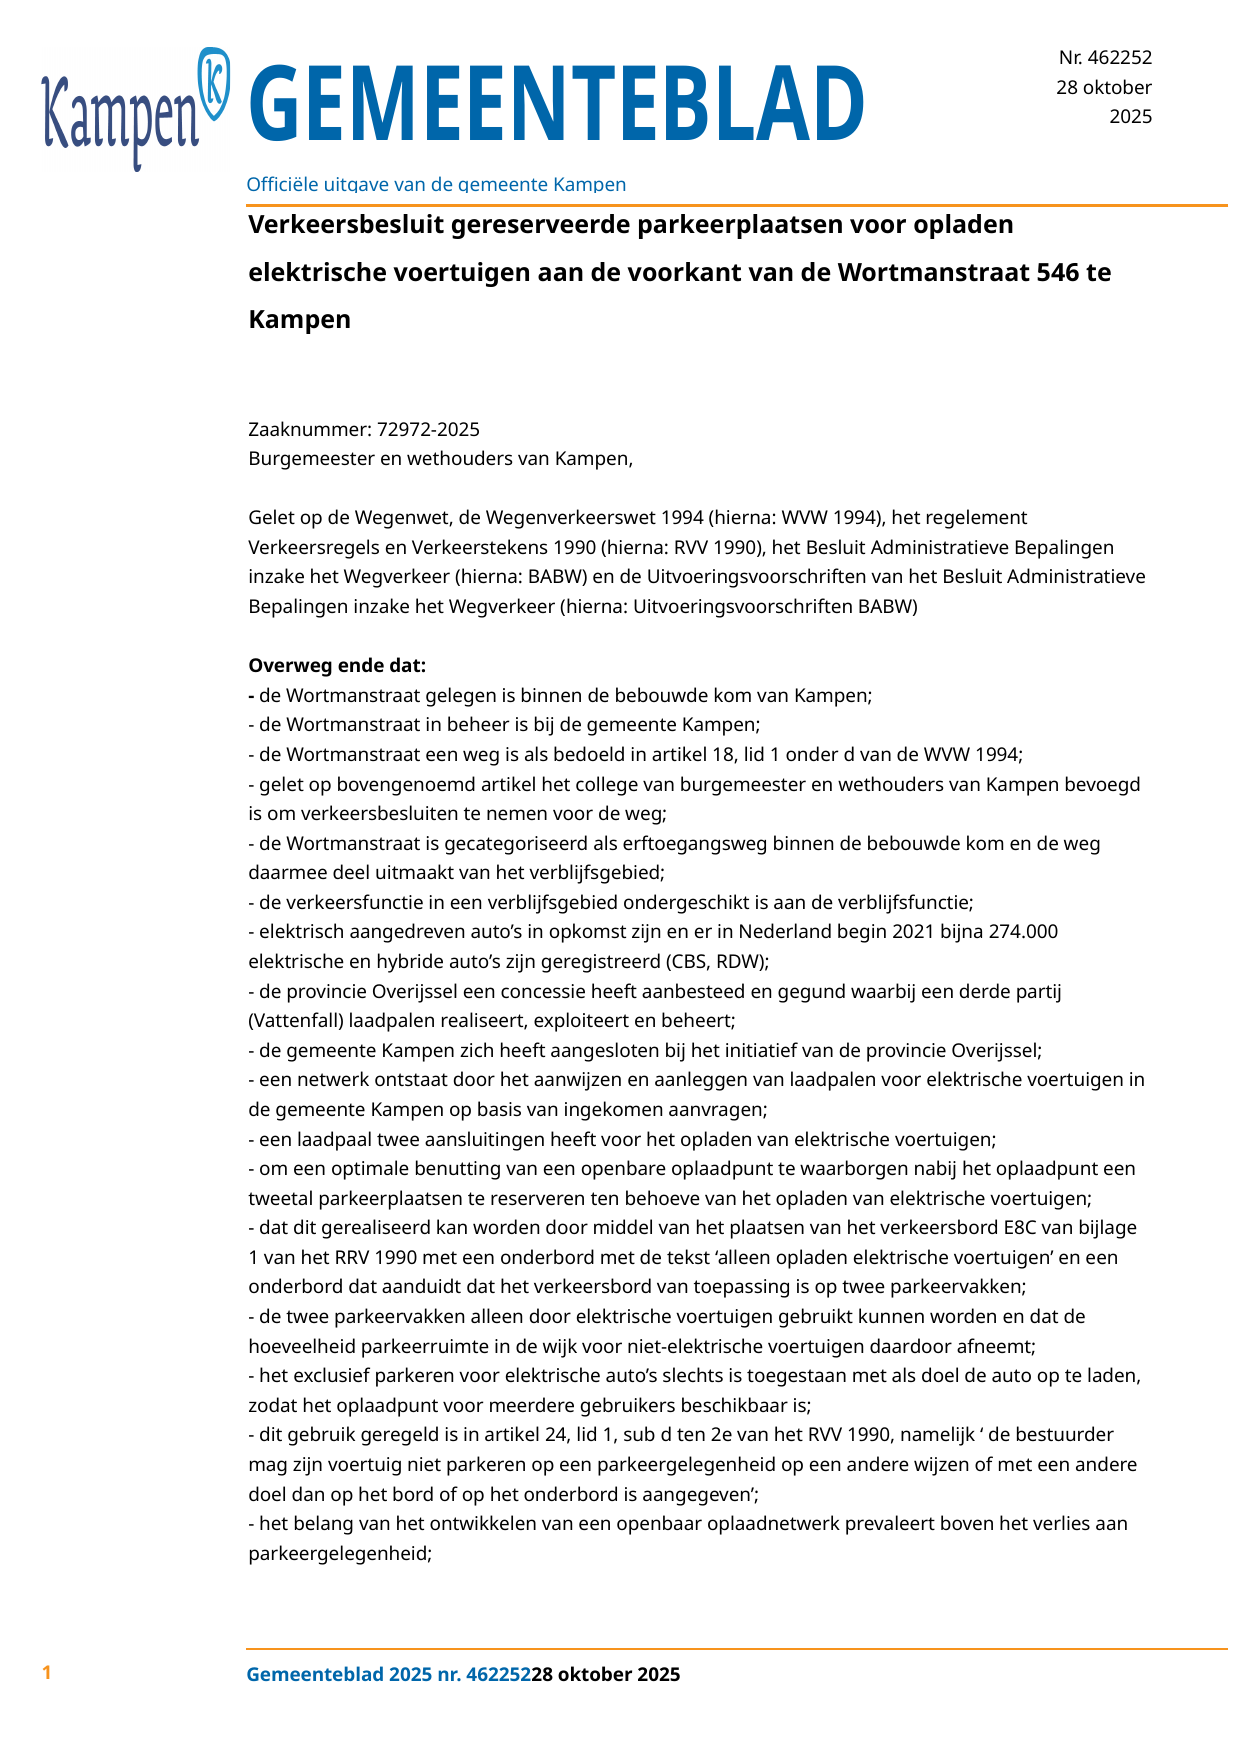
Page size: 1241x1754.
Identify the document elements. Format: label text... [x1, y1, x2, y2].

text - het exclusief parkeren voor elektrische auto’s slechts is toegestaan met als doel de auto op te laden, zodat het oplaadpunt voor meerdere gebruikers beschikbaar is; [248, 1362, 1152, 1418]
text Gelet op de Wegenwet, de Wegenverkeerswet 1994 (hierna: WVW 1994), het regelement Verkeersregels en Verkeerstekens 1990 (hierna: RVV 1990), het Besluit Administratieve Bepalingen inzake het Wegverkeer (hierna: BABW) en de Uitvoeringsvoorschriften van het Besluit Administratieve Bepalingen inzake het Wegverkeer (hierna: Uitvoeringsvoorschriften BABW) [248, 504, 1152, 619]
text - de gemeente Kampen zich heeft aangesloten bij het initiatief van de provincie Overijssel; [248, 1037, 1152, 1063]
text - de Wortmanstraat in beheer is bij de gemeente Kampen; [248, 712, 1152, 737]
text - de Wortmanstraat een weg is als bedoeld in artikel 18, lid 1 onder d van de WVW 1994; [248, 741, 1152, 767]
picture [41, 47, 231, 172]
text - gelet op bovengenoemd artikel het college van burgemeester en wethouders van Kampen bevoegd is om verkeersbesluiten te nemen voor de weg; [248, 771, 1152, 826]
text - het belang van het ontwikkelen van een openbaar oplaadnetwerk prevaleert boven het verlies aan parkeergelegenheid; [248, 1510, 1152, 1566]
text - een laadpaal twee aansluitingen heeft voor het opladen van elektrische voertuigen; [248, 1126, 1152, 1152]
text Zaaknummer: 72972-2025 [248, 416, 1152, 442]
text - elektrisch aangedreven auto’s in opkomst zijn en er in Nederland begin 2021 bijna 274.000 elektrische en hybride auto’s zijn geregistreerd (CBS, RDW); [248, 919, 1152, 974]
text Verkeersbesluit gereserveerde parkeerplaatsen voor opladen elektrische voertuigen aan de voorkant van de Wortmanstraat 546 te Kampen [248, 207, 1152, 336]
text - om een optimale benutting van een openbare oplaadpunt te waarborgen nabij het oplaadpunt een tweetal parkeerplaatsen te reserveren ten behoeve van het opladen van elektrische voertuigen; [248, 1155, 1152, 1211]
text - de twee parkeervakken alleen door elektrische voertuigen gebruikt kunnen worden en dat de hoeveelheid parkeerruimte in de wijk voor niet-elektrische voertuigen daardoor afneemt; [248, 1303, 1152, 1359]
text - de Wortmanstraat is gecategoriseerd als erftoegangsweg binnen de bebouwde kom en de weg daarmee deel uitmaakt van het verblijfsgebied; [248, 830, 1152, 885]
text - dat dit gerealiseerd kan worden door middel van het plaatsen van het verkeersbord E8C van bijlage 1 van het RRV 1990 met een onderbord met de tekst ‘alleen opladen elektrische voertuigen’ en een onderbord dat aanduidt dat het verkeersbord van toepassing is op twee parkeervakken; [248, 1214, 1152, 1299]
text - dit gebruik geregeld is in artikel 24, lid 1, sub d ten 2e van het RVV 1990, namelijk ‘ de bestuurder mag zijn voertuig niet parkeren op een parkeergelegenheid op een andere wijzen of met een andere doel dan op het bord of op het onderbord is aangegeven’; [248, 1422, 1152, 1507]
text - de provincie Overijssel een concessie heeft aanbesteed en gegund waarbij een derde partij (Vattenfall) laadpalen realiseert, exploiteert en beheert; [248, 978, 1152, 1033]
text - de Wortmanstraat gelegen is binnen de bebouwde kom van Kampen; [248, 682, 1152, 708]
text Burgemeester en wethouders van Kampen, [248, 445, 1152, 471]
text Overweg ende dat: [248, 652, 1152, 678]
text - een netwerk ontstaat door het aanwijzen en aanleggen van laadpalen voor elektrische voertuigen in de gemeente Kampen op basis van ingekomen aanvragen; [248, 1067, 1152, 1122]
text - de verkeersfunctie in een verblijfsgebied ondergeschikt is aan de verblijfsfunctie; [248, 889, 1152, 915]
